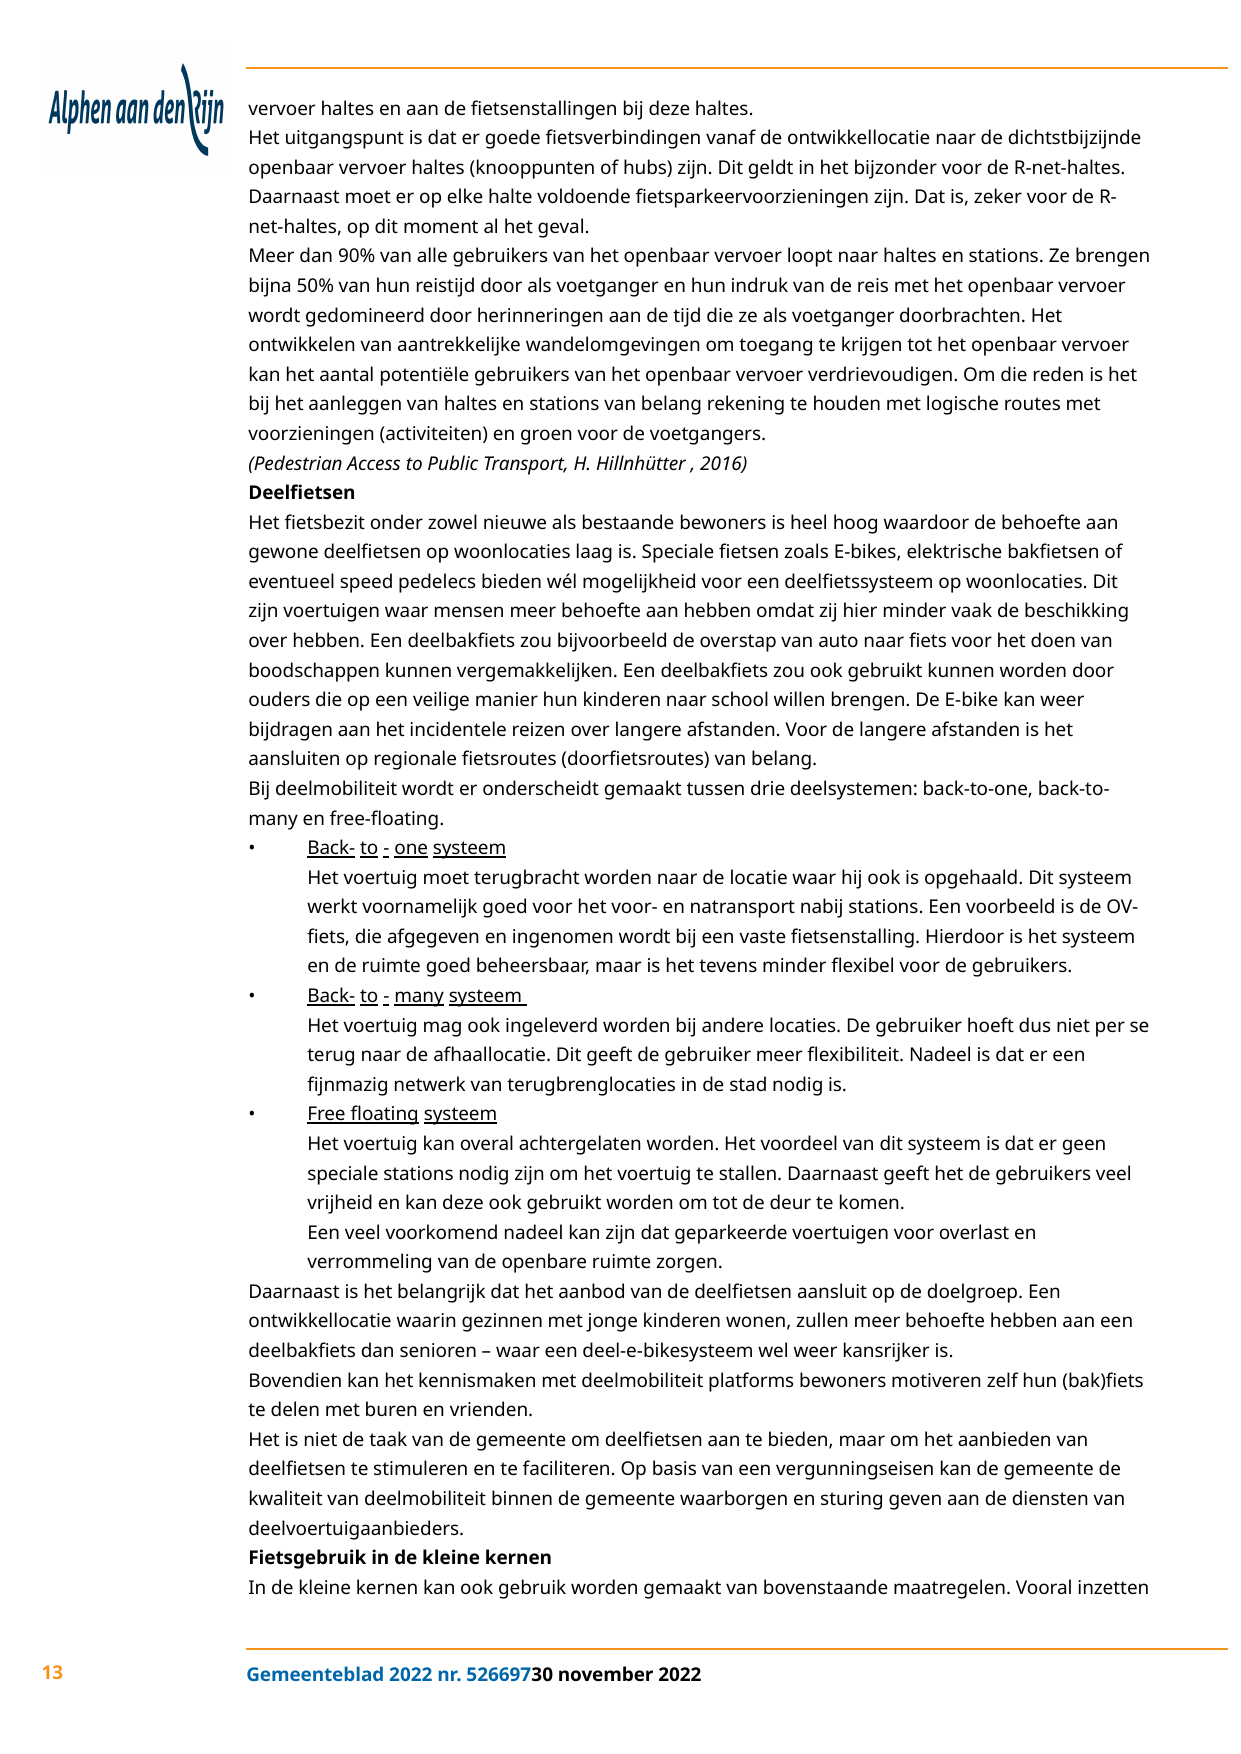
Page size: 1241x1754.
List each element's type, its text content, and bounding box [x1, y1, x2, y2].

text (Pedestrian Access to Public Transport, H. Hillnhütter , 2016) [248, 450, 1152, 476]
text Bij deelmobiliteit wordt er onderscheidt gemaakt tussen drie deelsystemen: back-to-one, back-to-many en free-floating. [248, 775, 1152, 831]
list Het voertuig moet terugbracht worden naar de locatie waar hij ook is opgehaald. Dit systeem werkt voornamelijk goed voor het voor- en natransport nabij stations. Een voorbeeld is de OV-fiets, die afgegeven en ingenomen wordt bij een vaste fietsenstalling. Hierdoor is het systeem en de ruimte goed beheersbaar, maar is het tevens minder flexibel voor de gebruikers. [248, 864, 1152, 978]
list Back- to - one systeem [248, 834, 1152, 860]
list Het voertuig mag ook ingeleverd worden bij andere locaties. De gebruiker hoeft dus niet per se terug naar de afhaallocatie. Dit geeft de gebruiker meer flexibiliteit. Nadeel is dat er een fijnmazig netwerk van terugbrenglocaties in de stad nodig is. [248, 1012, 1152, 1097]
list Free floating systeem [248, 1101, 1152, 1126]
text Deelfietsen [248, 479, 1152, 505]
picture [41, 47, 231, 172]
text vervoer haltes en aan de fietsenstallingen bij deze haltes. [248, 95, 1152, 121]
list Een veel voorkomend nadeel kan zijn dat geparkeerde voertuigen voor overlast en verrommeling van de openbare ruimte zorgen. [248, 1219, 1152, 1274]
text Bovendien kan het kennismaken met deelmobiliteit platforms bewoners motiveren zelf hun (bak)fiets te delen met buren en vrienden. [248, 1367, 1152, 1422]
text Het uitgangspunt is dat er goede fietsverbindingen vanaf de ontwikkellocatie naar de dichtstbijzijnde openbaar vervoer haltes (knooppunten of hubs) zijn. Dit geldt in het bijzonder voor de R-net-haltes. Daarnaast moet er op elke halte voldoende fietsparkeervoorzieningen zijn. Dat is, zeker voor de R-net-haltes, op dit moment al het geval. [248, 124, 1152, 239]
text Het is niet de taak van de gemeente om deelfietsen aan te bieden, maar om het aanbieden van deelfietsen te stimuleren en te faciliteren. Op basis van een vergunningseisen kan de gemeente de kwaliteit van deelmobiliteit binnen de gemeente waarborgen en sturing geven aan de diensten van deelvoertuigaanbieders. [248, 1426, 1152, 1541]
text Daarnaast is het belangrijk dat het aanbod van de deelfietsen aansluit op de doelgroep. Een ontwikkellocatie waarin gezinnen met jonge kinderen wonen, zullen meer behoefte hebben aan een deelbakfiets dan senioren – waar een deel-e-bikesysteem wel weer kansrijker is. [248, 1278, 1152, 1363]
text Fietsgebruik in de kleine kernen [248, 1544, 1152, 1570]
text Het fietsbezit onder zowel nieuwe als bestaande bewoners is heel hoog waardoor de behoefte aan gewone deelfietsen op woonlocaties laag is. Speciale fietsen zoals E-bikes, elektrische bakfietsen of eventueel speed pedelecs bieden wél mogelijkheid voor een deelfietssysteem op woonlocaties. Dit zijn voertuigen waar mensen meer behoefte aan hebben omdat zij hier minder vaak de beschikking over hebben. Een deelbakfiets zou bijvoorbeeld de overstap van auto naar fiets voor het doen van boodschappen kunnen vergemakkelijken. Een deelbakfiets zou ook gebruikt kunnen worden door ouders die op een veilige manier hun kinderen naar school willen brengen. De E-bike kan weer bijdragen aan het incidentele reizen over langere afstanden. Voor de langere afstanden is het aansluiten op regionale fietsroutes (doorfietsroutes) van belang. [248, 509, 1152, 771]
list Back- to - many systeem [248, 982, 1152, 1008]
text In de kleine kernen kan ook gebruik worden gemaakt van bovenstaande maatregelen. Vooral inzetten [248, 1574, 1152, 1600]
text Meer dan 90% van alle gebruikers van het openbaar vervoer loopt naar haltes en stations. Ze brengen bijna 50% van hun reistijd door als voetganger en hun indruk van de reis met het openbaar vervoer wordt gedomineerd door herinneringen aan de tijd die ze als voetganger doorbrachten. Het ontwikkelen van aantrekkelijke wandelomgevingen om toegang te krijgen tot het openbaar vervoer kan het aantal potentiële gebruikers van het openbaar vervoer verdrievoudigen. Om die reden is het bij het aanleggen van haltes en stations van belang rekening te houden met logische routes met voorzieningen (activiteiten) en groen voor de voetgangers. [248, 243, 1152, 446]
list Het voertuig kan overal achtergelaten worden. Het voordeel van dit systeem is dat er geen speciale stations nodig zijn om het voertuig te stallen. Daarnaast geeft het de gebruikers veel vrijheid en kan deze ook gebruikt worden om tot de deur te komen. [248, 1130, 1152, 1215]
